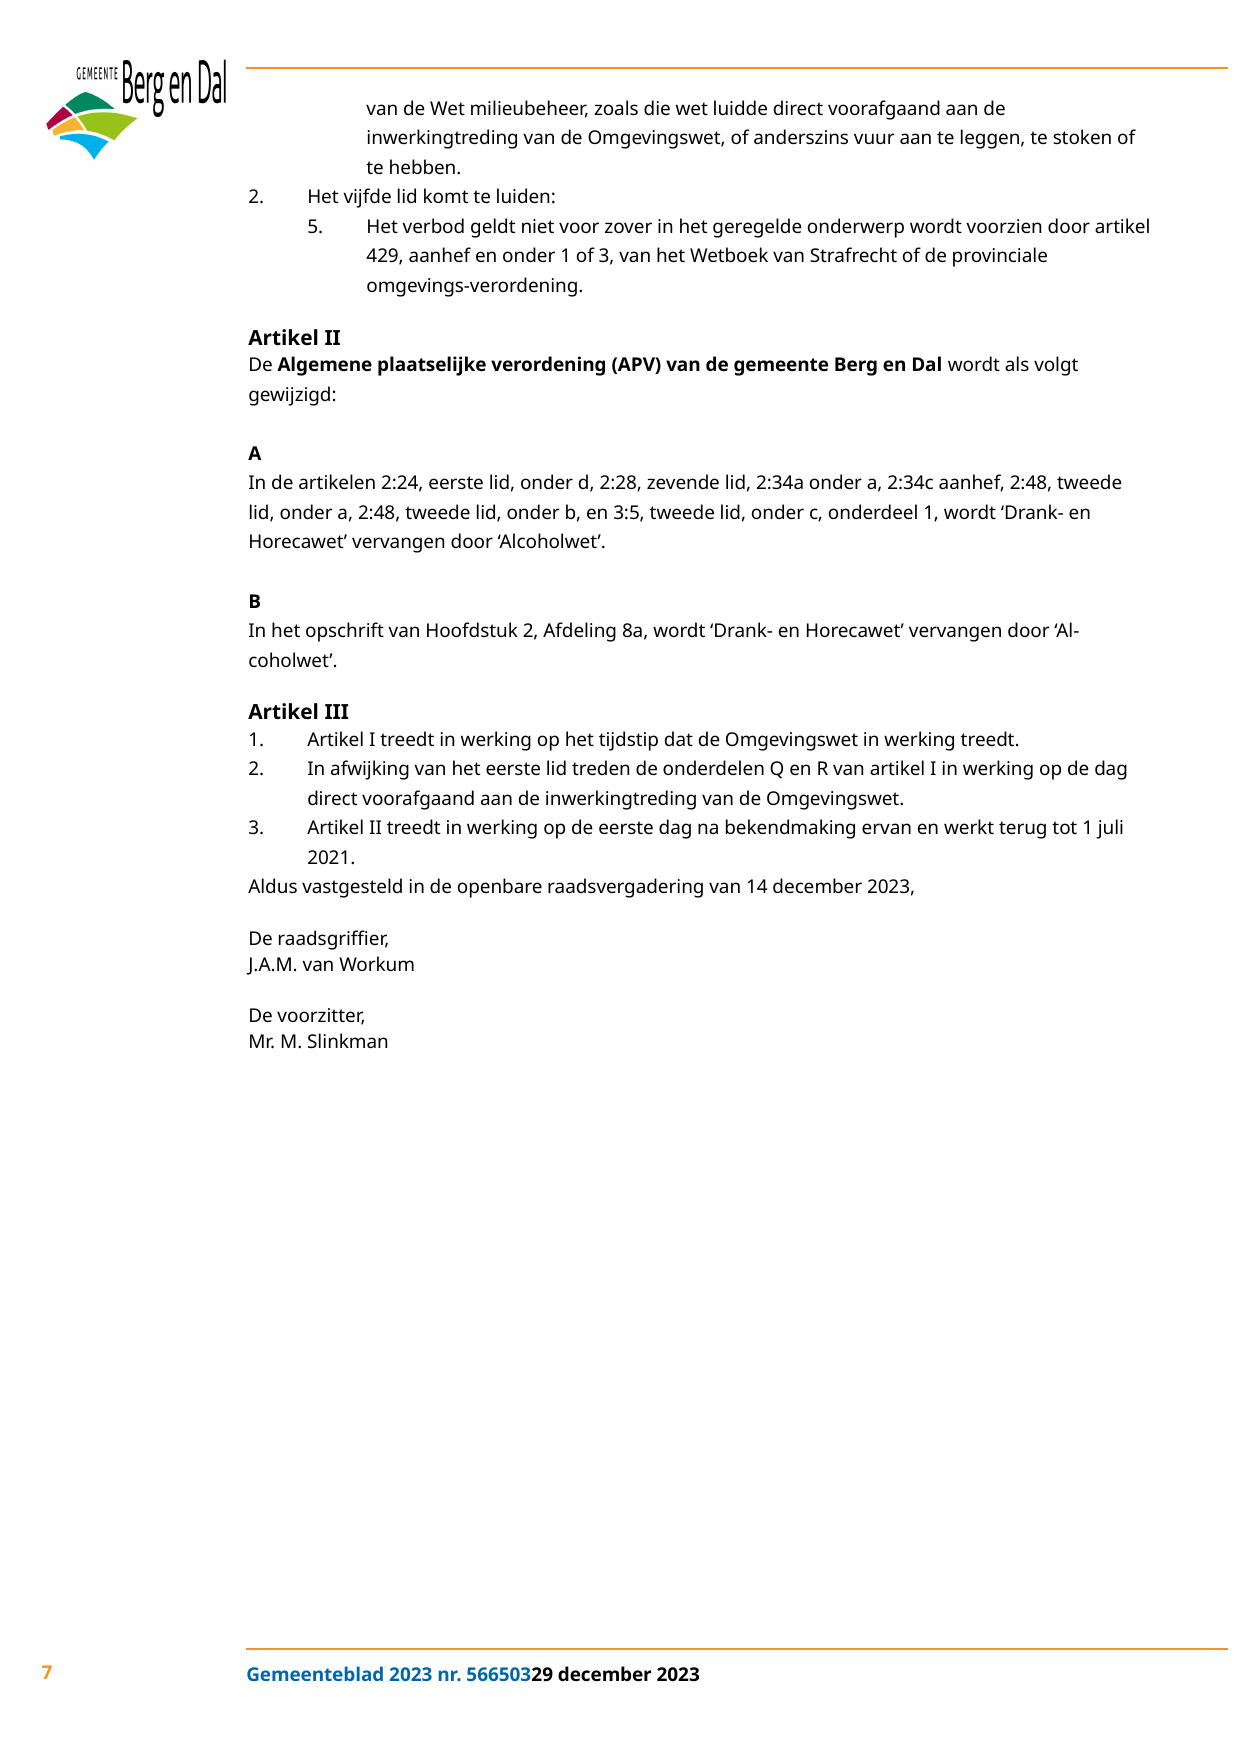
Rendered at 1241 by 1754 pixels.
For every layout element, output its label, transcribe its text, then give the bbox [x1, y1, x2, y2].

text A [248, 440, 1152, 466]
text Mr. M. Slinkman [248, 1028, 1152, 1054]
text Aldus vastgesteld in de openbare raadsvergadering van 14 december 2023, [248, 874, 1152, 899]
list van de Wet milieubeheer, zoals die wet luidde direct voorafgaand aan de inwerkingtreding van de Omgevingswet, of anderszins vuur aan te leggen, te stoken of te hebben. [307, 95, 1152, 180]
list Het verbod geldt niet voor zover in het geregelde onderwerp wordt voorzien door artikel 429, aanhef en onder 1 of 3, van het Wetboek van Strafrecht of de provinciale omgevings-verordening. [307, 213, 1152, 298]
list Artikel II treedt in werking op de eerste dag na bekendmaking ervan en werkt terug tot 1 juli 2021. [248, 814, 1152, 870]
text In het opschrift van Hoofdstuk 2, Afdeling 8a, wordt ‘Drank- en Horecawet’ vervangen door ‘Al-coholwet’. [248, 617, 1152, 673]
text Artikel III [248, 697, 1152, 726]
text De Algemene plaatselijke verordening (APV) van de gemeente Berg en Dal wordt als volgt gewijzigd: [248, 351, 1152, 406]
list Het vijfde lid komt te luiden: [248, 183, 1152, 209]
picture [41, 47, 231, 172]
text De raadsgriffier, [248, 925, 1152, 951]
list In afwijking van het eerste lid treden de onderdelen Q en R van artikel I in werking op de dag direct voorafgaand aan de inwerkingtreding van de Omgevingswet. [248, 755, 1152, 811]
list Artikel I treedt in werking op het tijdstip dat de Omgevingswet in werking treedt. [248, 726, 1152, 752]
text De voorzitter, [248, 1002, 1152, 1028]
text In de artikelen 2:24, eerste lid, onder d, 2:28, zevende lid, 2:34a onder a, 2:34c aanhef, 2:48, tweede lid, onder a, 2:48, tweede lid, onder b, en 3:5, tweede lid, onder c, onderdeel 1, wordt ‘Drank- en Horecawet’ vervangen door ‘Alcoholwet’. [248, 469, 1152, 554]
text J.A.M. van Workum [248, 951, 1152, 977]
text Artikel II [248, 323, 1152, 351]
text B [248, 588, 1152, 613]
